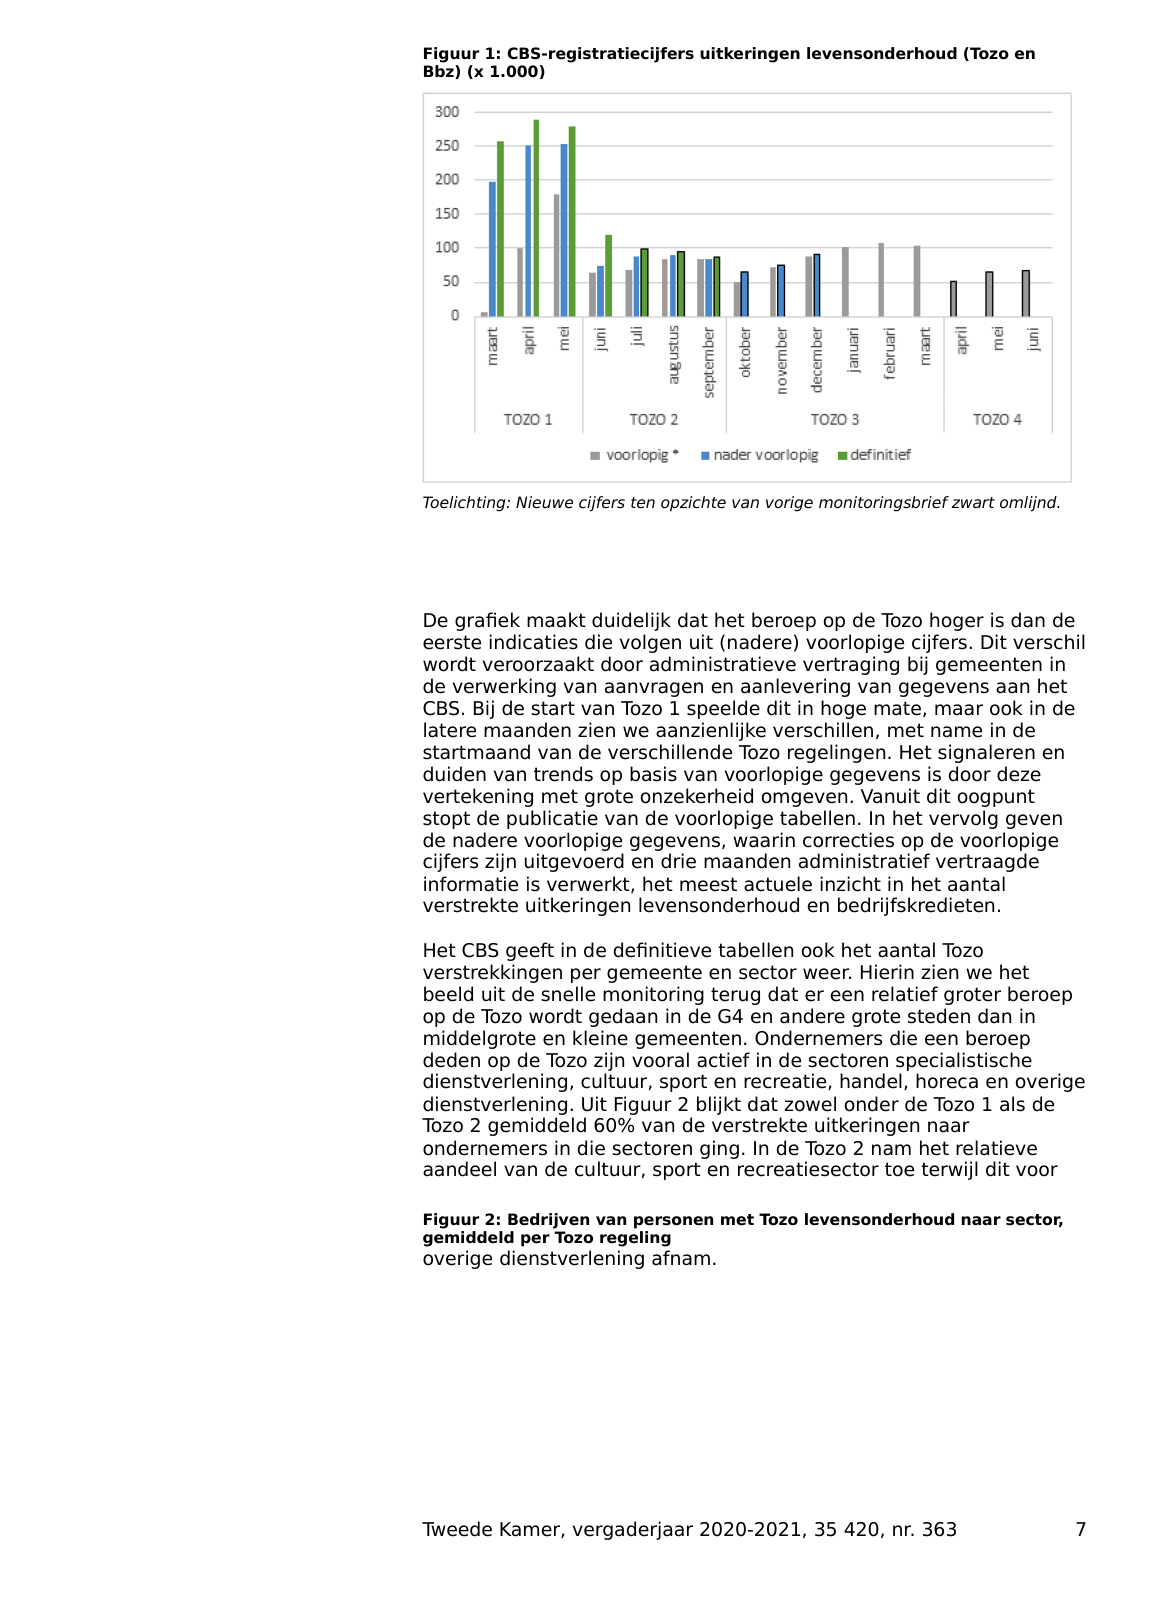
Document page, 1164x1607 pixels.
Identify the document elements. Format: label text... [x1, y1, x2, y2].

text Figuur 1: CBS-registratiecijfers uitkeringen levensonderhoud (Tozo en Bbz) (x 1.000) [422, 45, 1072, 81]
picture [422, 92, 1072, 483]
text Toelichting: Nieuwe cijfers ten opzichte van vorige monitoringsbrief zwart omlijnd. [422, 494, 1072, 512]
text Figuur 2: Bedrijven van personen met Tozo levensonderhoud naar sector, gemiddeld per Tozo regeling [422, 1211, 1072, 1247]
text De grafiek maakt duidelijk dat het beroep op de Tozo hoger is dan de eerste indicaties die volgen uit (nadere) voorlopige cijfers. Dit verschil wordt veroorzaakt door administratieve vertraging bij gemeenten in de verwerking van aanvragen en aanlevering van gegevens aan het CBS. Bij de start van Tozo 1 speelde dit in hoge mate, maar ook in de latere maanden zien we aanzienlijke verschillen, met name in de startmaand van de verschillende Tozo regelingen. Het signaleren en duiden van trends op basis van voorlopige gegevens is door deze vertekening met grote onzekerheid omgeven. Vanuit dit oogpunt stopt de publicatie van de voorlopige tabellen. In het vervolg geven de nadere voorlopige gegevens, waarin correcties op de voorlopige cijfers zijn uitgevoerd en drie maanden administratief vertraagde informatie is verwerkt, het meest actuele inzicht in het aantal verstrekte uitkeringen levensonderhoud en bedrijfskredieten. [422, 610, 1087, 917]
text Het CBS geeft in de definitieve tabellen ook het aantal Tozo verstrekkingen per gemeente en sector weer. Hierin zien we het beeld uit de snelle monitoring terug dat er een relatief groter beroep op de Tozo wordt gedaan in de G4 en andere grote steden dan in middelgrote en kleine gemeenten. Ondernemers die een beroep deden op de Tozo zijn vooral actief in de sectoren specialistische dienstverlening, cultuur, sport en recreatie, handel, horeca en overige dienstverlening. Uit Figuur 2 blijkt dat zowel onder de Tozo 1 als de Tozo 2 gemiddeld 60% van de verstrekte uitkeringen naar ondernemers in die sectoren ging. In de Tozo 2 nam het relatieve aandeel van de cultuur, sport en recreatiesector toe terwijl dit voor overige dienstverlening afnam. [422, 939, 1087, 1269]
